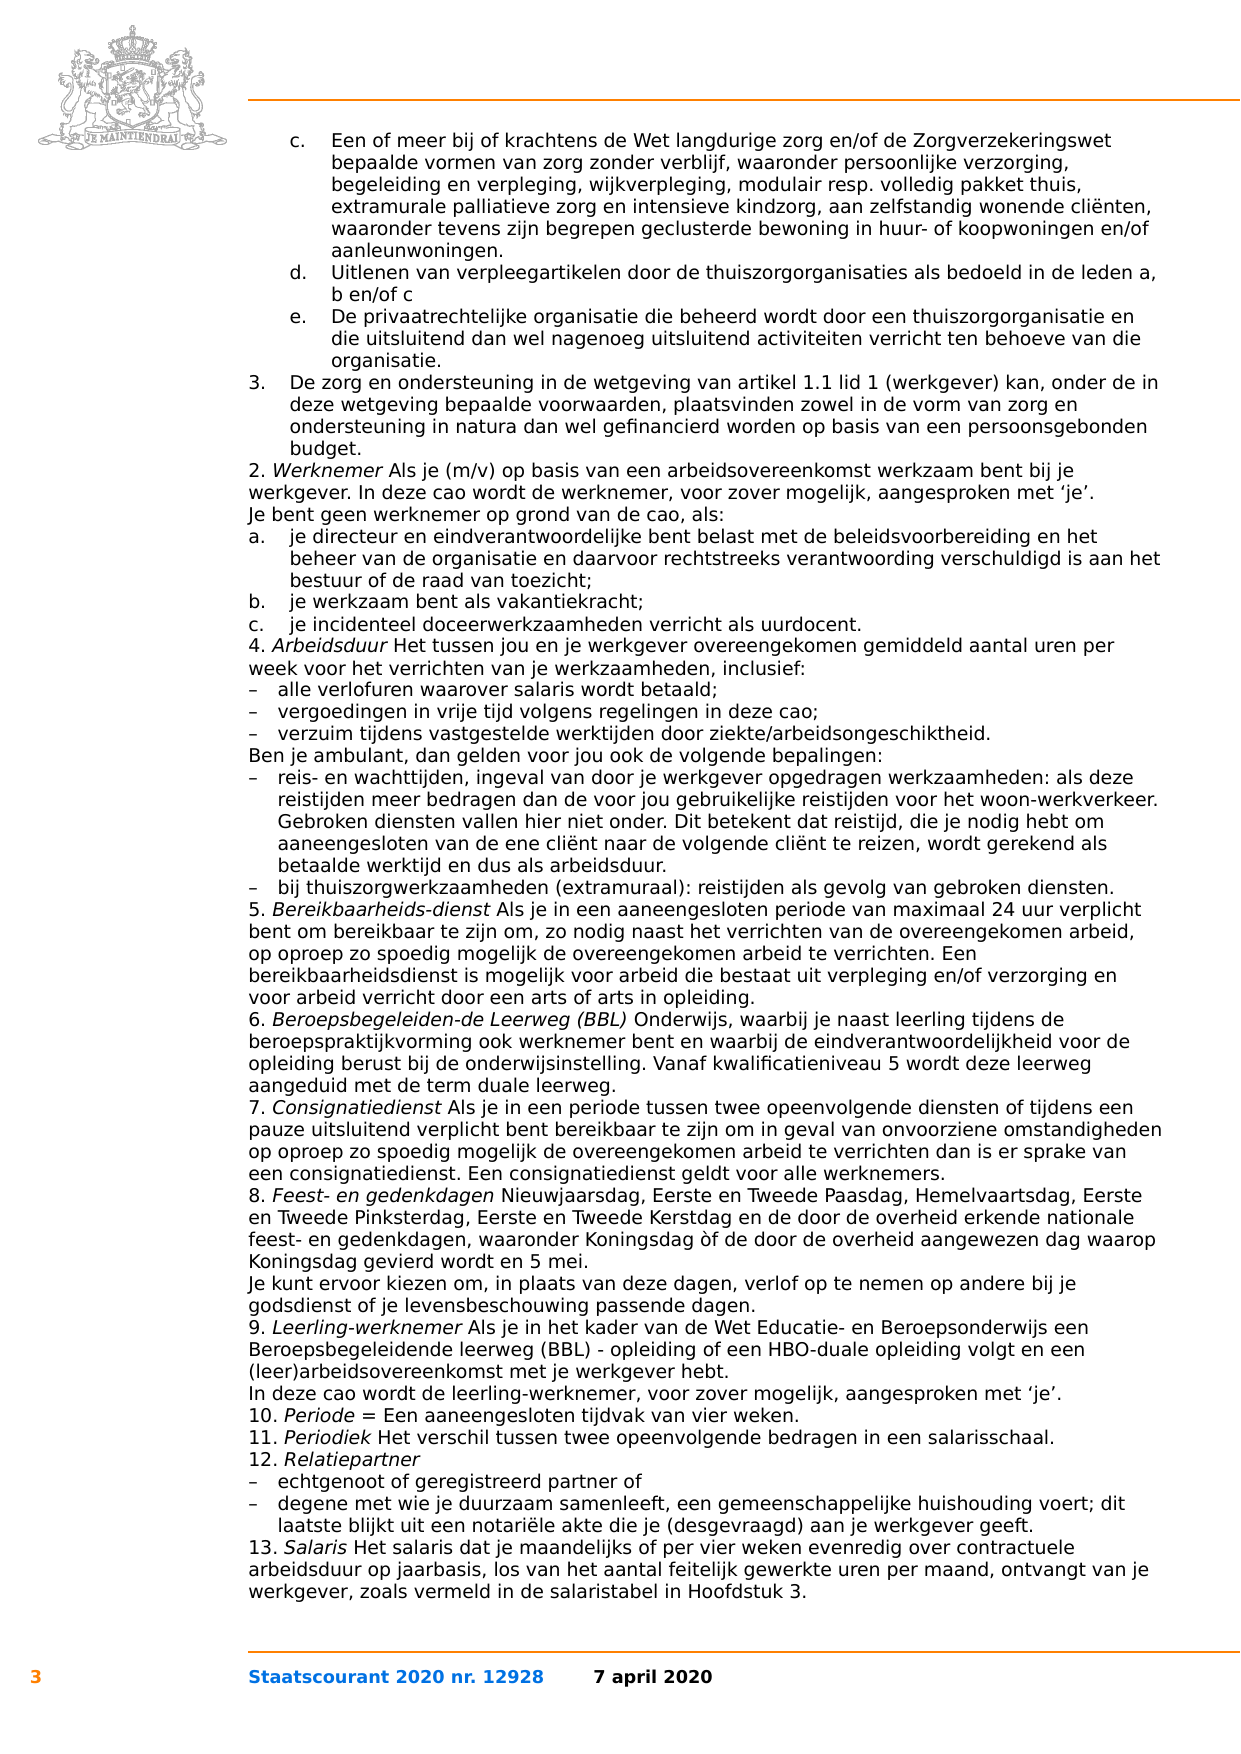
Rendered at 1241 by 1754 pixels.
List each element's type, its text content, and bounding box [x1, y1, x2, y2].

text d. Uitlenen van verpleegartikelen door de thuiszorgorganisaties als bedoeld in de leden a, b en/of c [289, 262, 1163, 306]
text b. je werkzaam bent als vakantiekracht; [248, 591, 1163, 613]
text 7. Consignatiedienst Als je in een periode tussen twee opeenvolgende diensten of tijdens een pauze uitsluitend verplicht bent bereikbaar te zijn om in geval van onvoorziene omstandigheden op oproep zo spoedig mogelijk de overeengekomen arbeid te verrichten dan is er sprake van een consignatiedienst. Een consignatiedienst geldt voor alle werknemers. [248, 1097, 1163, 1185]
text – vergoedingen in vrije tijd volgens regelingen in deze cao; [248, 701, 1163, 723]
text Je kunt ervoor kiezen om, in plaats van deze dagen, verlof op te nemen op andere bij je godsdienst of je levensbeschouwing passende dagen. [248, 1273, 1163, 1317]
text 6. Beroepsbegeleiden-de Leerweg (BBL) Onderwijs, waarbij je naast leerling tijdens de beroepspraktijkvorming ook werknemer bent en waarbij de eindverantwoordelijkheid voor de opleiding berust bij de onderwijsinstelling. Vanaf kwalificatieniveau 5 wordt deze leerweg aangeduid met de term duale leerweg. [248, 1009, 1163, 1097]
text 12. Relatiepartner [248, 1449, 1163, 1471]
text – degene met wie je duurzaam samenleeft, een gemeenschappelijke huishouding voert; dit laatste blijkt uit een notariële akte die je (desgevraagd) aan je werkgever geeft. [248, 1493, 1163, 1537]
text – verzuim tijdens vastgestelde werktijden door ziekte/arbeidsongeschiktheid. [248, 723, 1163, 745]
text Je bent geen werknemer op grond van de cao, als: [248, 503, 1163, 526]
text 5. Bereikbaarheids-dienst Als je in een aaneengesloten periode van maximaal 24 uur verplicht bent om bereikbaar te zijn om, zo nodig naast het verrichten van de overeengekomen arbeid, op oproep zo spoedig mogelijk de overeengekomen arbeid te verrichten. Een bereikbaarheidsdienst is mogelijk voor arbeid die bestaat uit verpleging en/of verzorging en voor arbeid verricht door een arts of arts in opleiding. [248, 899, 1163, 1009]
text e. De privaatrechtelijke organisatie die beheerd wordt door een thuiszorgorganisatie en die uitsluitend dan wel nagenoeg uitsluitend activiteiten verricht ten behoeve van die organisatie. [289, 306, 1163, 372]
text 4. Arbeidsduur Het tussen jou en je werkgever overeengekomen gemiddeld aantal uren per week voor het verrichten van je werkzaamheden, inclusief: [248, 635, 1163, 679]
text 9. Leerling-werknemer Als je in het kader van de Wet Educatie- en Beroepsonderwijs een Beroepsbegeleidende leerweg (BBL) - opleiding of een HBO-duale opleiding volgt en een (leer)arbeidsovereenkomst met je werkgever hebt. [248, 1317, 1163, 1383]
text – reis- en wachttijden, ingeval van door je werkgever opgedragen werkzaamheden: als deze reistijden meer bedragen dan de voor jou gebruikelijke reistijden voor het woon-werkverkeer. Gebroken diensten vallen hier niet onder. Dit betekent dat reistijd, die je nodig hebt om aaneengesloten van de ene cliënt naar de volgende cliënt te reizen, wordt gerekend als betaalde werktijd en dus als arbeidsduur. [248, 767, 1163, 877]
text c. je incidenteel doceerwerkzaamheden verricht als uurdocent. [248, 613, 1163, 635]
text 8. Feest- en gedenkdagen Nieuwjaarsdag, Eerste en Tweede Paasdag, Hemelvaartsdag, Eerste en Tweede Pinksterdag, Eerste en Tweede Kerstdag en de door de overheid erkende nationale feest- en gedenkdagen, waaronder Koningsdag òf de door de overheid aangewezen dag waarop Koningsdag gevierd wordt en 5 mei. [248, 1185, 1163, 1273]
text – echtgenoot of geregistreerd partner of [248, 1471, 1163, 1493]
text 13. Salaris Het salaris dat je maandelijks of per vier weken evenredig over contractuele arbeidsduur op jaarbasis, los van het aantal feitelijk gewerkte uren per maand, ontvangt van je werkgever, zoals vermeld in de salaristabel in Hoofdstuk 3. [248, 1537, 1163, 1602]
text c. Een of meer bij of krachtens de Wet langdurige zorg en/of de Zorgverzekeringswet bepaalde vormen van zorg zonder verblijf, waaronder persoonlijke verzorging, begeleiding en verpleging, wijkverpleging, modulair resp. volledig pakket thuis, extramurale palliatieve zorg en intensieve kindzorg, aan zelfstandig wonende cliënten, waaronder tevens zijn begrepen geclusterde bewoning in huur- of koopwoningen en/of aanleunwoningen. [289, 130, 1163, 262]
text 10. Periode = Een aaneengesloten tijdvak van vier weken. [248, 1405, 1163, 1427]
text 2. Werknemer Als je (m/v) op basis van een arbeidsovereenkomst werkzaam bent bij je werkgever. In deze cao wordt de werknemer, voor zover mogelijk, aangesproken met ‘je’. [248, 459, 1163, 503]
picture [38, 25, 227, 150]
text In deze cao wordt de leerling-werknemer, voor zover mogelijk, aangesproken met ‘je’. [248, 1383, 1163, 1405]
text 3. De zorg en ondersteuning in de wetgeving van artikel 1.1 lid 1 (werkgever) kan, onder de in deze wetgeving bepaalde voorwaarden, plaatsvinden zowel in de vorm van zorg en ondersteuning in natura dan wel gefinancierd worden op basis van een persoonsgebonden budget. [248, 372, 1163, 459]
text Ben je ambulant, dan gelden voor jou ook de volgende bepalingen: [248, 745, 1163, 767]
text a. je directeur en eindverantwoordelijke bent belast met de beleidsvoorbereiding en het beheer van de organisatie en daarvoor rechtstreeks verantwoording verschuldigd is aan het bestuur of de raad van toezicht; [248, 526, 1163, 591]
text – alle verlofuren waarover salaris wordt betaald; [248, 679, 1163, 701]
text 11. Periodiek Het verschil tussen twee opeenvolgende bedragen in een salarisschaal. [248, 1427, 1163, 1449]
text – bij thuiszorgwerkzaamheden (extramuraal): reistijden als gevolg van gebroken diensten. [248, 877, 1163, 899]
